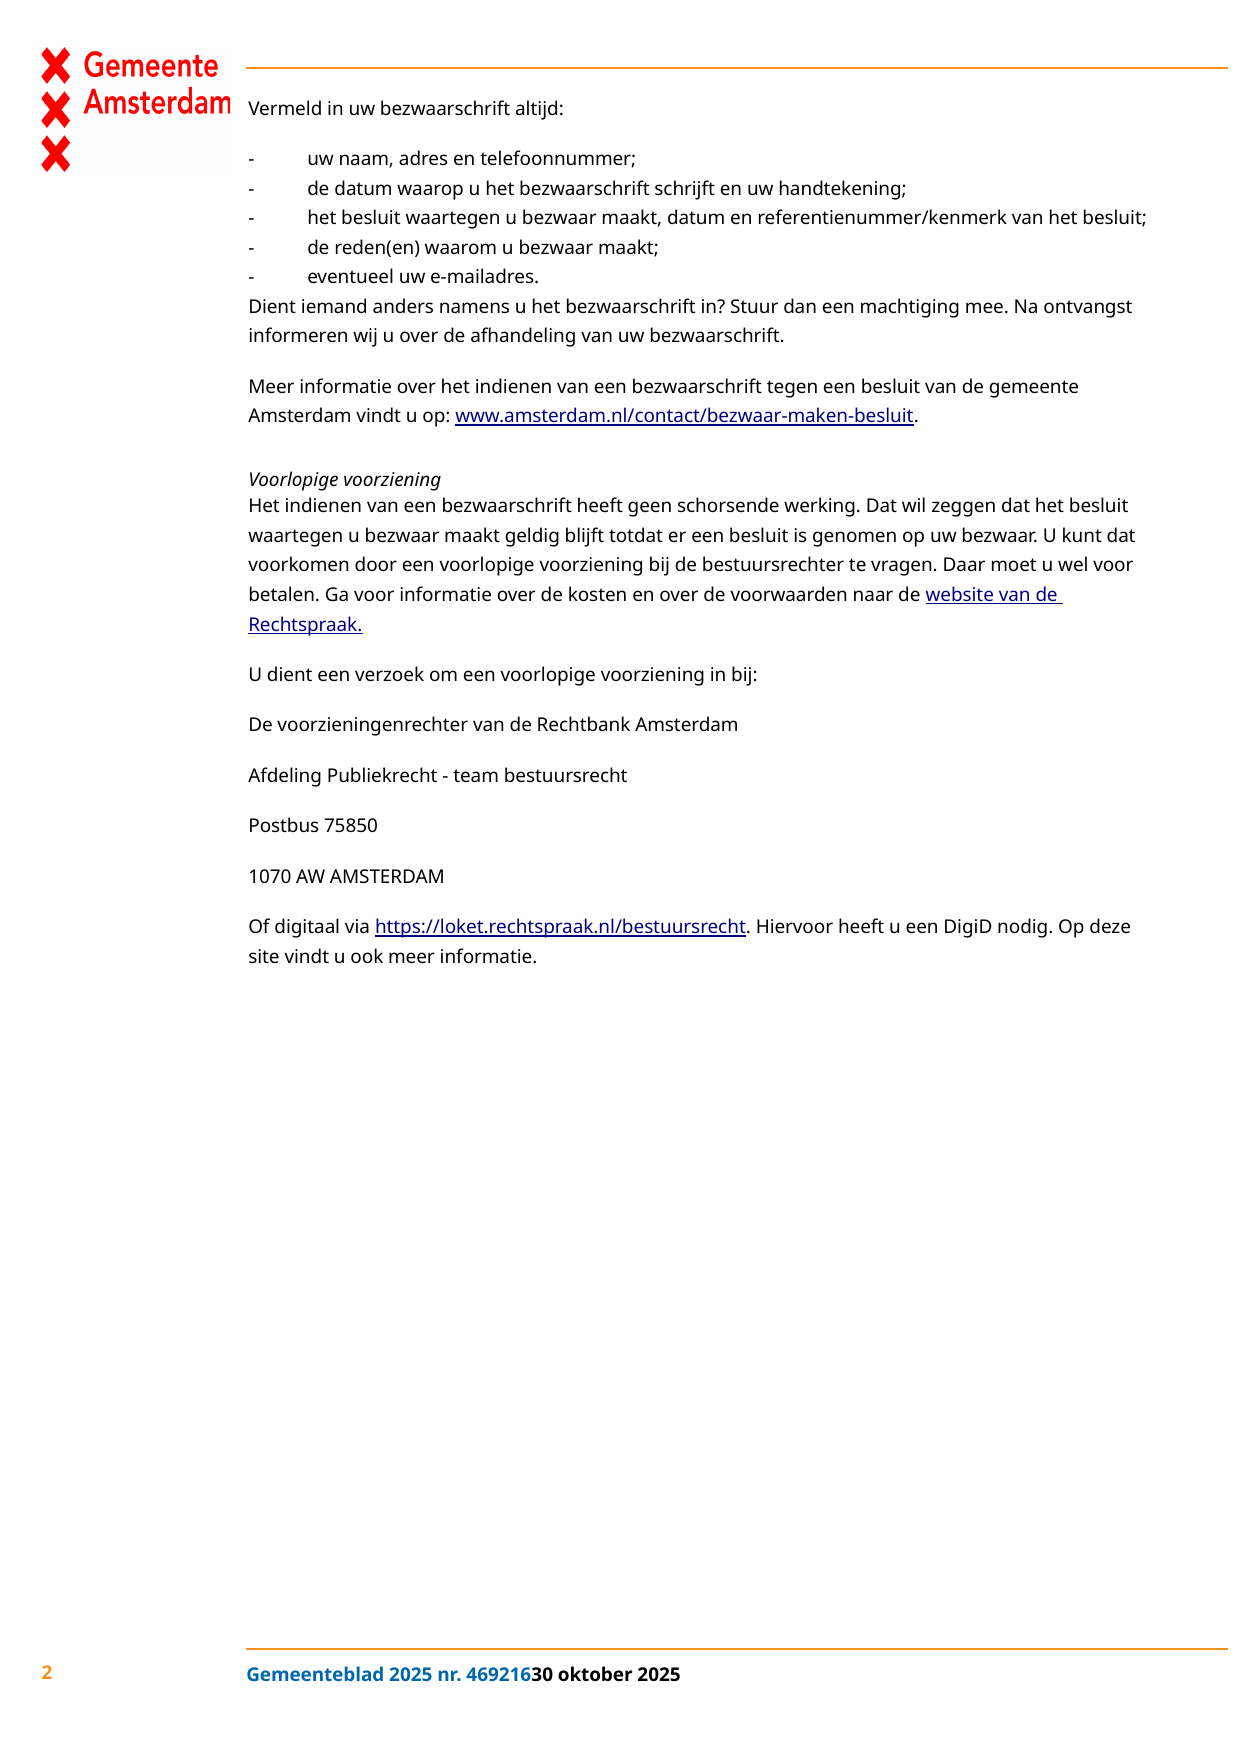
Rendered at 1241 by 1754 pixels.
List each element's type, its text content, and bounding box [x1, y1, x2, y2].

list uw naam, adres en telefoonnummer; [248, 145, 1152, 171]
text Of digitaal via https://loket.rechtspraak.nl/bestuursrecht. Hiervoor heeft u een DigiD nodig. Op deze site vindt u ook meer informatie. [248, 913, 1152, 968]
picture [41, 47, 231, 172]
text 1070 AW AMSTERDAM [248, 863, 1152, 888]
text De voorzieningenrechter van de Rechtbank Amsterdam [248, 712, 1152, 737]
list eventueel uw e-mailadres. [248, 263, 1152, 289]
list het besluit waartegen u bezwaar maakt, datum en referentienummer/kenmerk van het besluit; [248, 204, 1152, 230]
text U dient een verzoek om een voorlopige voorziening in bij: [248, 661, 1152, 687]
list de datum waarop u het bezwaarschrift schrijft en uw handtekening; [248, 175, 1152, 201]
text Postbus 75850 [248, 812, 1152, 838]
text Vermeld in uw bezwaarschrift altijd: [248, 95, 1152, 121]
list de reden(en) waarom u bezwaar maakt; [248, 234, 1152, 260]
text Dient iemand anders namens u het bezwaarschrift in? Stuur dan een machtiging mee. Na ontvangst informeren wij u over de afhandeling van uw bezwaarschrift. [248, 293, 1152, 348]
text Meer informatie over het indienen van een bezwaarschrift tegen een besluit van de gemeente Amsterdam vindt u op: www.amsterdam.nl/contact/bezwaar-maken-besluit. [248, 373, 1152, 428]
text Afdeling Publiekrecht - team bestuursrecht [248, 762, 1152, 788]
text Voorlopige voorziening [248, 467, 1152, 492]
text Het indienen van een bezwaarschrift heeft geen schorsende werking. Dat wil zeggen dat het besluit waartegen u bezwaar maakt geldig blijft totdat er een besluit is genomen op uw bezwaar. U kunt dat voorkomen door een voorlopige voorziening bij de bestuursrechter te vragen. Daar moet u wel voor betalen. Ga voor informatie over de kosten en over de voorwaarden naar de website van de Rechtspraak. [248, 492, 1152, 636]
